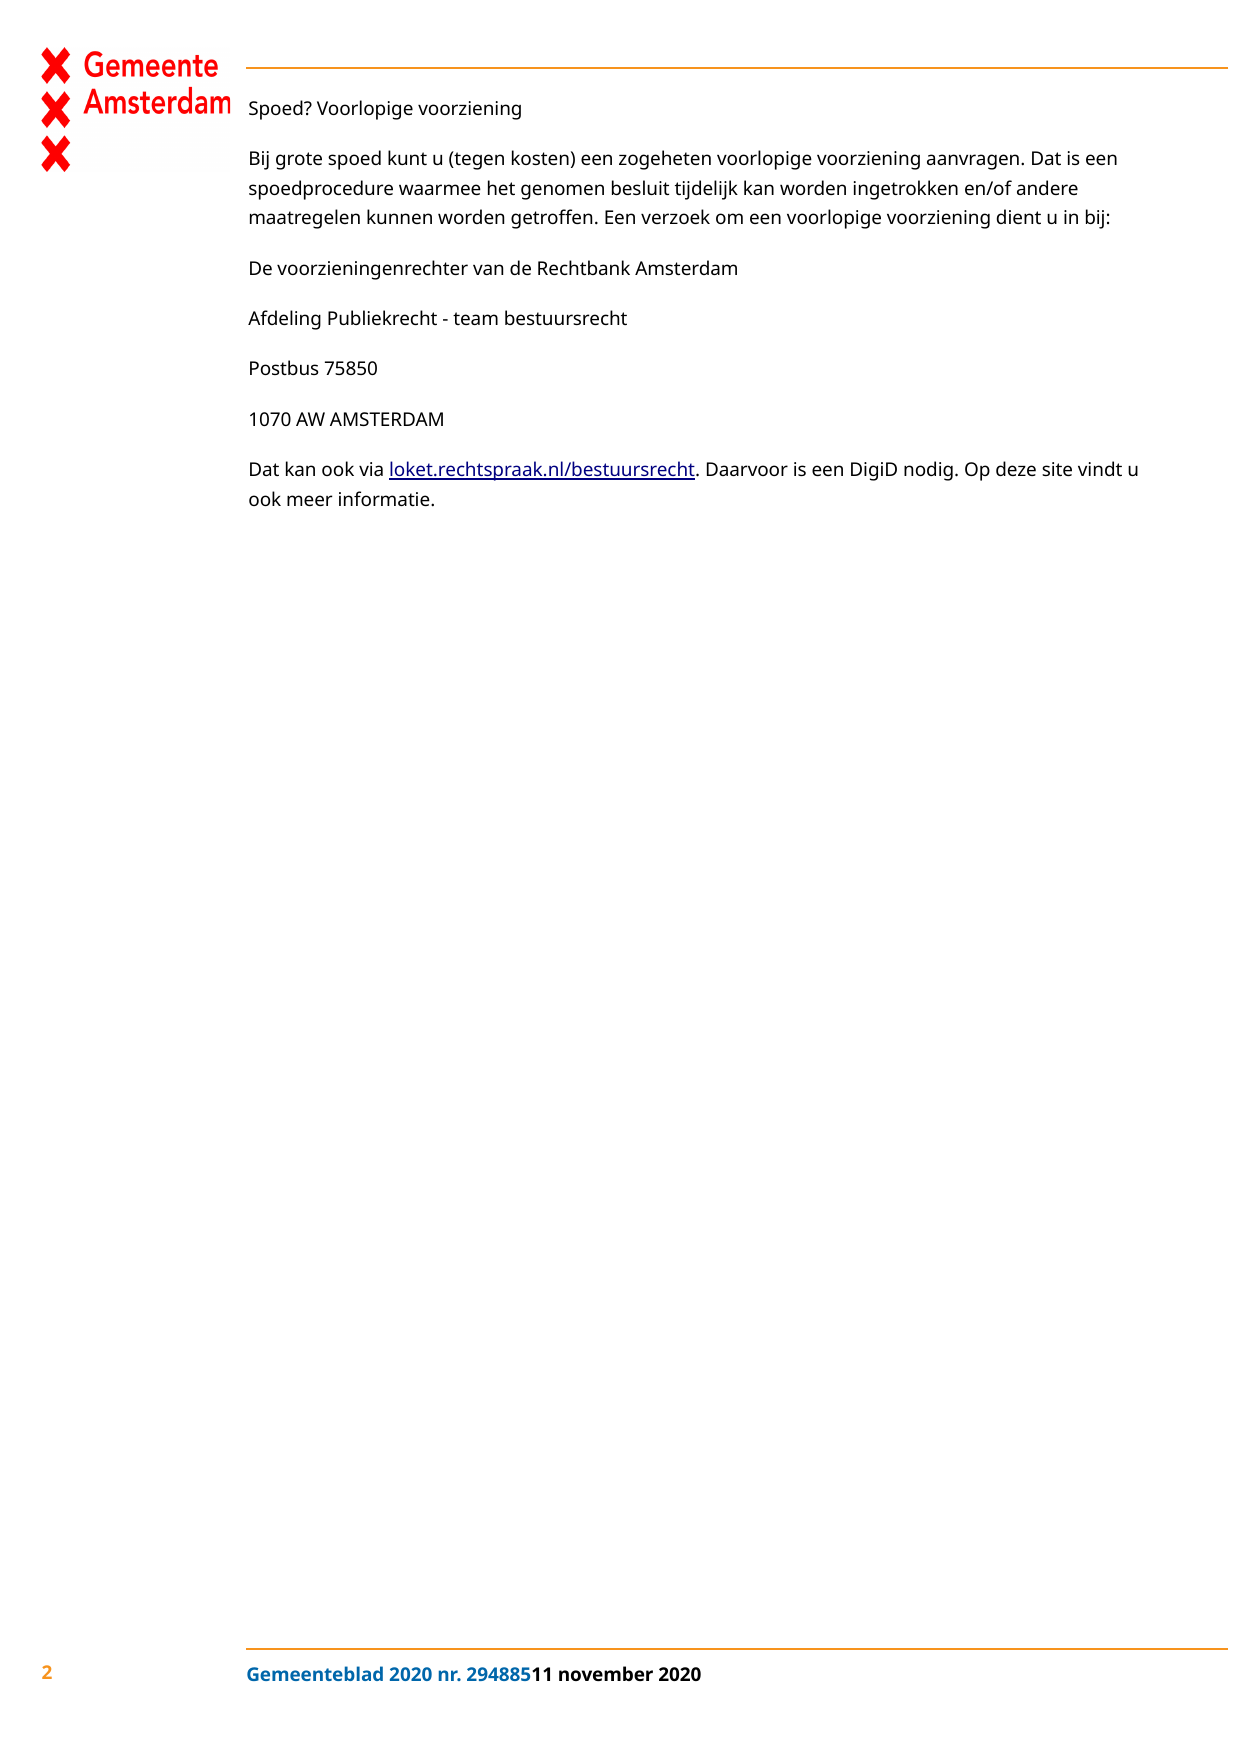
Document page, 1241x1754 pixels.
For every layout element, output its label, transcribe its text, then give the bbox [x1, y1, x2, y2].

text 1070 AW AMSTERDAM [248, 406, 1152, 432]
text Bij grote spoed kunt u (tegen kosten) een zogeheten voorlopige voorziening aanvragen. Dat is een spoedprocedure waarmee het genomen besluit tijdelijk kan worden ingetrokken en/of andere maatregelen kunnen worden getroffen. Een verzoek om een voorlopige voorziening dient u in bij: [248, 145, 1152, 230]
text Spoed? Voorlopige voorziening [248, 95, 1152, 121]
text Postbus 75850 [248, 356, 1152, 381]
picture [41, 47, 231, 172]
text Dat kan ook via loket.rechtspraak.nl/bestuursrecht. Daarvoor is een DigiD nodig. Op deze site vindt u ook meer informatie. [248, 456, 1152, 512]
text Afdeling Publiekrecht - team bestuursrecht [248, 305, 1152, 331]
text De voorzieningenrechter van de Rechtbank Amsterdam [248, 255, 1152, 281]
